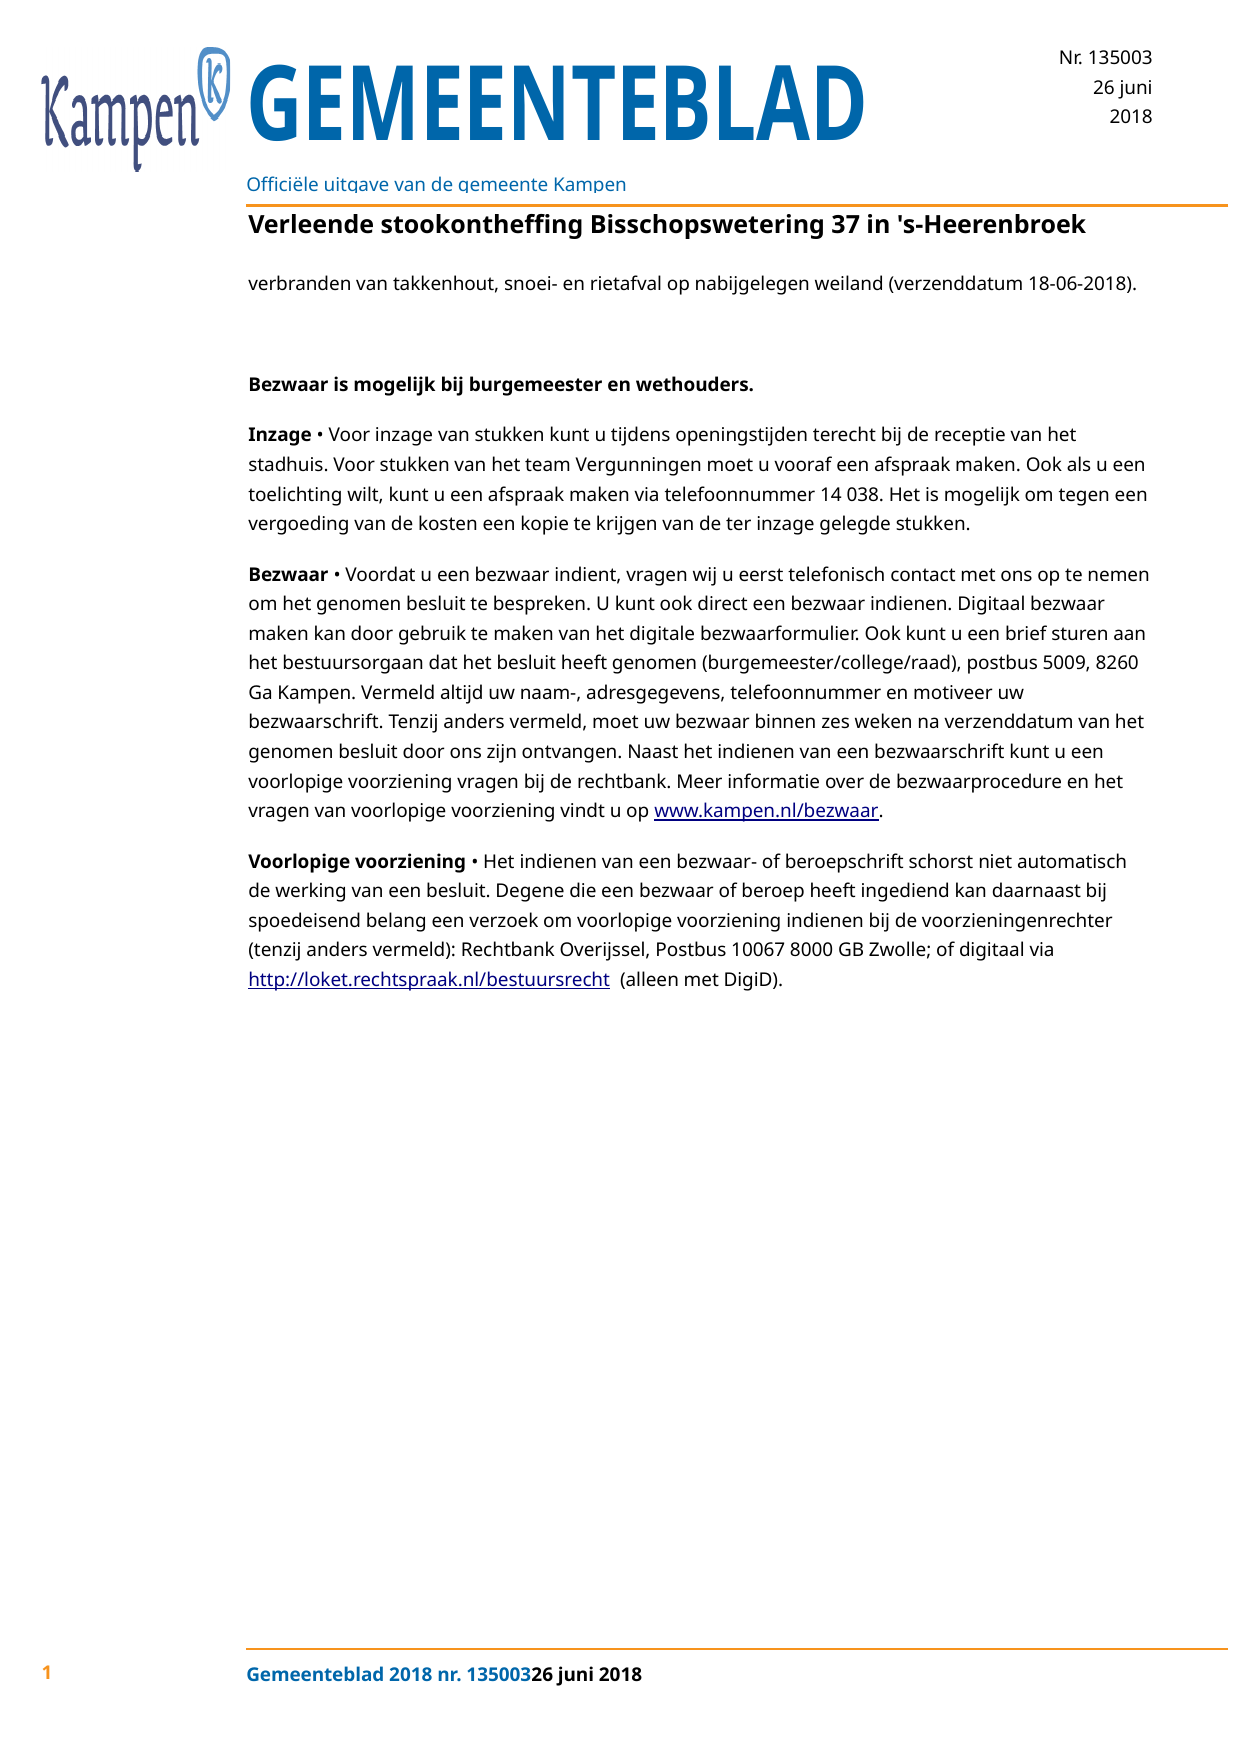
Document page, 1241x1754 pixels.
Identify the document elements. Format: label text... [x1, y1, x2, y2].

text Bezwaar • Voordat u een bezwaar indient, vragen wij u eerst telefonisch contact met ons op te nemen om het genomen besluit te bespreken. U kunt ook direct een bezwaar indienen. Digitaal bezwaar maken kan door gebruik te maken van het digitale bezwaarformulier. Ook kunt u een brief sturen aan het bestuursorgaan dat het besluit heeft genomen (burgemeester/college/raad), postbus 5009, 8260 Ga Kampen. Vermeld altijd uw naam-, adresgegevens, telefoonnummer en motiveer uw bezwaarschrift. Tenzij anders vermeld, moet uw bezwaar binnen zes weken na verzenddatum van het genomen besluit door ons zijn ontvangen. Naast het indienen van een bezwaarschrift kunt u een voorlopige voorziening vragen bij de rechtbank. Meer informatie over de bezwaarprocedure en het vragen van voorlopige voorziening vindt u op www.kampen.nl/bezwaar. [248, 561, 1152, 823]
text Inzage • Voor inzage van stukken kunt u tijdens openingstijden terecht bij de receptie van het stadhuis. Voor stukken van het team Vergunningen moet u vooraf een afspraak maken. Ook als u een toelichting wilt, kunt u een afspraak maken via telefoonnummer 14 038. Het is mogelijk om tegen een vergoeding van de kosten een kopie te krijgen van de ter inzage gelegde stukken. [248, 422, 1152, 536]
text Verleende stookontheffing Bisschopswetering 37 in 's-Heerenbroek [248, 207, 1152, 241]
text Voorlopige voorziening • Het indienen van een bezwaar- of beroepschrift schorst niet automatisch de werking van een besluit. Degene die een bezwaar of beroep heeft ingediend kan daarnaast bij spoedeisend belang een verzoek om voorlopige voorziening indienen bij de voorzieningenrechter (tenzij anders vermeld): Rechtbank Overijssel, Postbus 10067 8000 GB Zwolle; of digitaal via http://loket.rechtspraak.nl/bestuursrecht (alleen met DigiD). [248, 848, 1152, 992]
text verbranden van takkenhout, snoei- en rietafval op nabijgelegen weiland (verzenddatum 18-06-2018). [248, 270, 1152, 296]
text Bezwaar is mogelijk bij burgemeester en wethouders. [248, 371, 1152, 397]
picture [41, 47, 231, 172]
